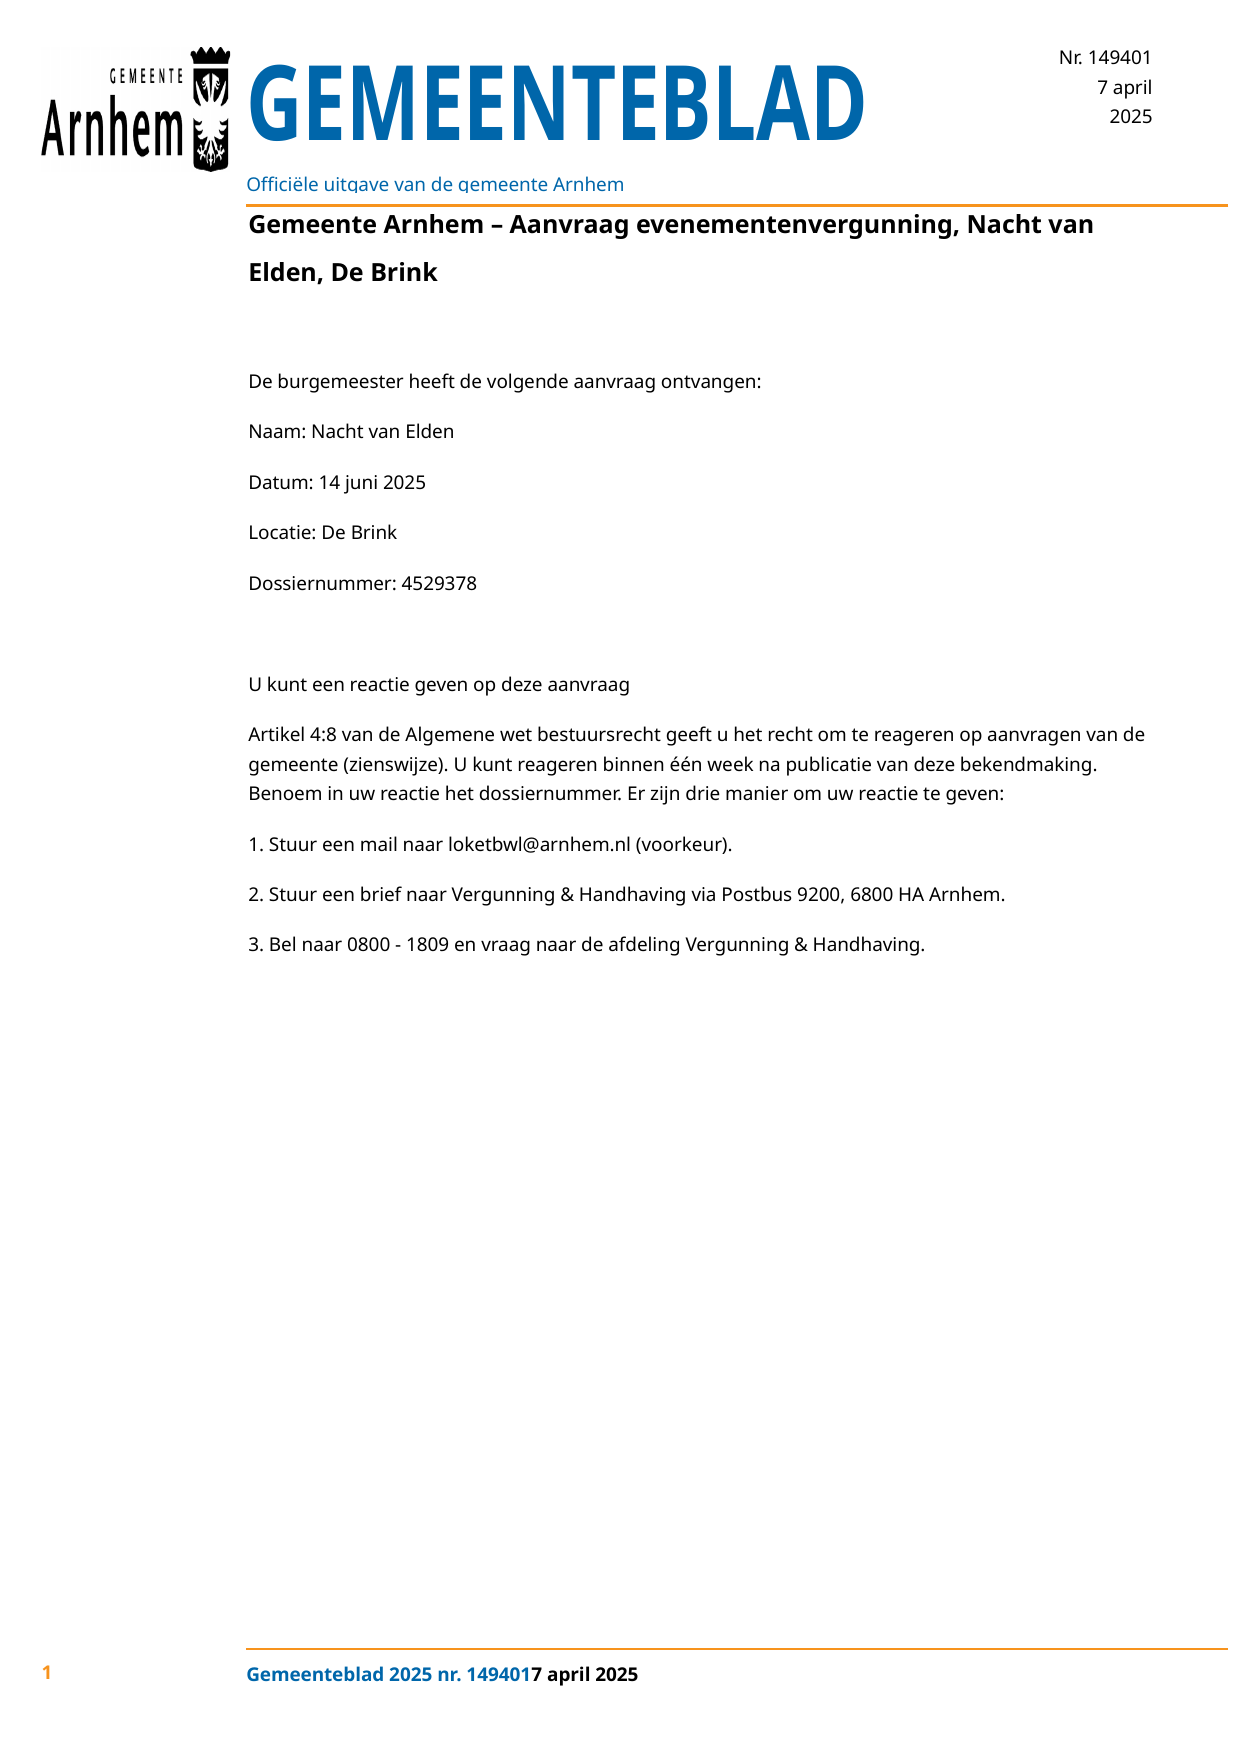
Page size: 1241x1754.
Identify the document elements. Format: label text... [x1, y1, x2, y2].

text U kunt een reactie geven op deze aanvraag [248, 671, 1152, 697]
text 3. Bel naar 0800 - 1809 en vraag naar de afdeling Vergunning & Handhaving. [248, 932, 1152, 957]
text 1. Stuur een mail naar loketbwl@arnhem.nl (voorkeur). [248, 831, 1152, 857]
text Artikel 4:8 van de Algemene wet bestuursrecht geeft u het recht om te reageren op aanvragen van de gemeente (zienswijze). U kunt reageren binnen één week na publicatie van deze bekendmaking. Benoem in uw reactie het dossiernummer. Er zijn drie manier om uw reactie te geven: [248, 721, 1152, 806]
text De burgemeester heeft de volgende aanvraag ontvangen: [248, 368, 1152, 394]
text Gemeente Arnhem – Aanvraag evenementenvergunning, Nacht van Elden, De Brink [248, 207, 1152, 288]
text 2. Stuur een brief naar Vergunning & Handhaving via Postbus 9200, 6800 HA Arnhem. [248, 881, 1152, 907]
text Naam: Nacht van Elden [248, 419, 1152, 444]
text Locatie: De Brink [248, 519, 1152, 545]
picture [41, 47, 231, 172]
text Dossiernummer: 4529378 [248, 570, 1152, 596]
text Datum: 14 juni 2025 [248, 469, 1152, 495]
